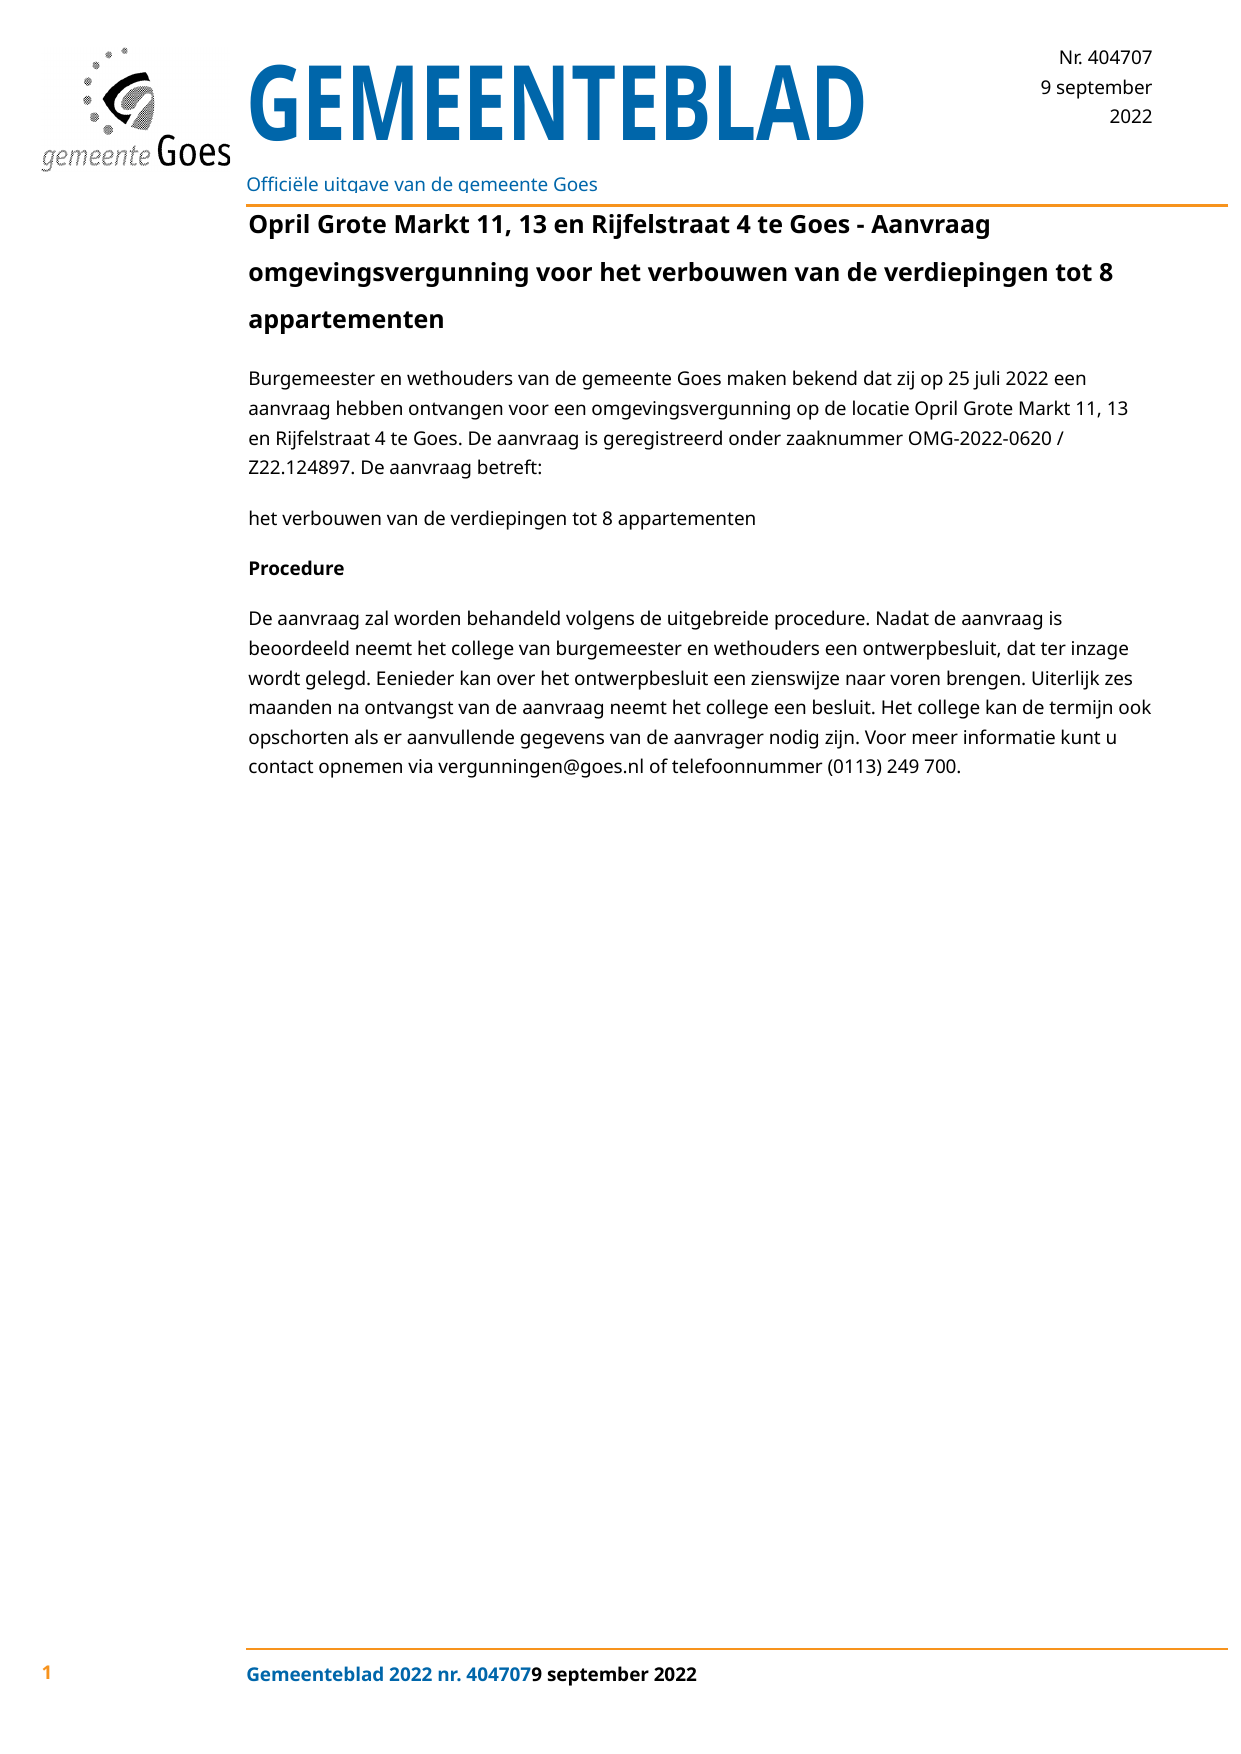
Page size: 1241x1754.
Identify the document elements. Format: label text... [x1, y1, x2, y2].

text De aanvraag zal worden behandeld volgens de uitgebreide procedure. Nadat de aanvraag is beoordeeld neemt het college van burgemeester en wethouders een ontwerpbesluit, dat ter inzage wordt gelegd. Eenieder kan over het ontwerpbesluit een zienswijze naar voren brengen. Uiterlijk zes maanden na ontvangst van de aanvraag neemt het college een besluit. Het college kan de termijn ook opschorten als er aanvullende gegevens van de aanvrager nodig zijn. Voor meer informatie kunt u contact opnemen via vergunningen@goes.nl of telefoonnummer (0113) 249 700. [248, 606, 1152, 779]
text Burgemeester en wethouders van de gemeente Goes maken bekend dat zij op 25 juli 2022 een aanvraag hebben ontvangen voor een omgevingsvergunning op de locatie Opril Grote Markt 11, 13 en Rijfelstraat 4 te Goes. De aanvraag is geregistreerd onder zaaknummer OMG-2022-0620 / Z22.124897. De aanvraag betreft: [248, 366, 1152, 480]
picture [41, 47, 231, 172]
text Procedure [248, 555, 1152, 581]
text het verbouwen van de verdiepingen tot 8 appartementen [248, 505, 1152, 530]
text Opril Grote Markt 11, 13 en Rijfelstraat 4 te Goes - Aanvraag omgevingsvergunning voor het verbouwen van de verdiepingen tot 8 appartementen [248, 207, 1152, 336]
